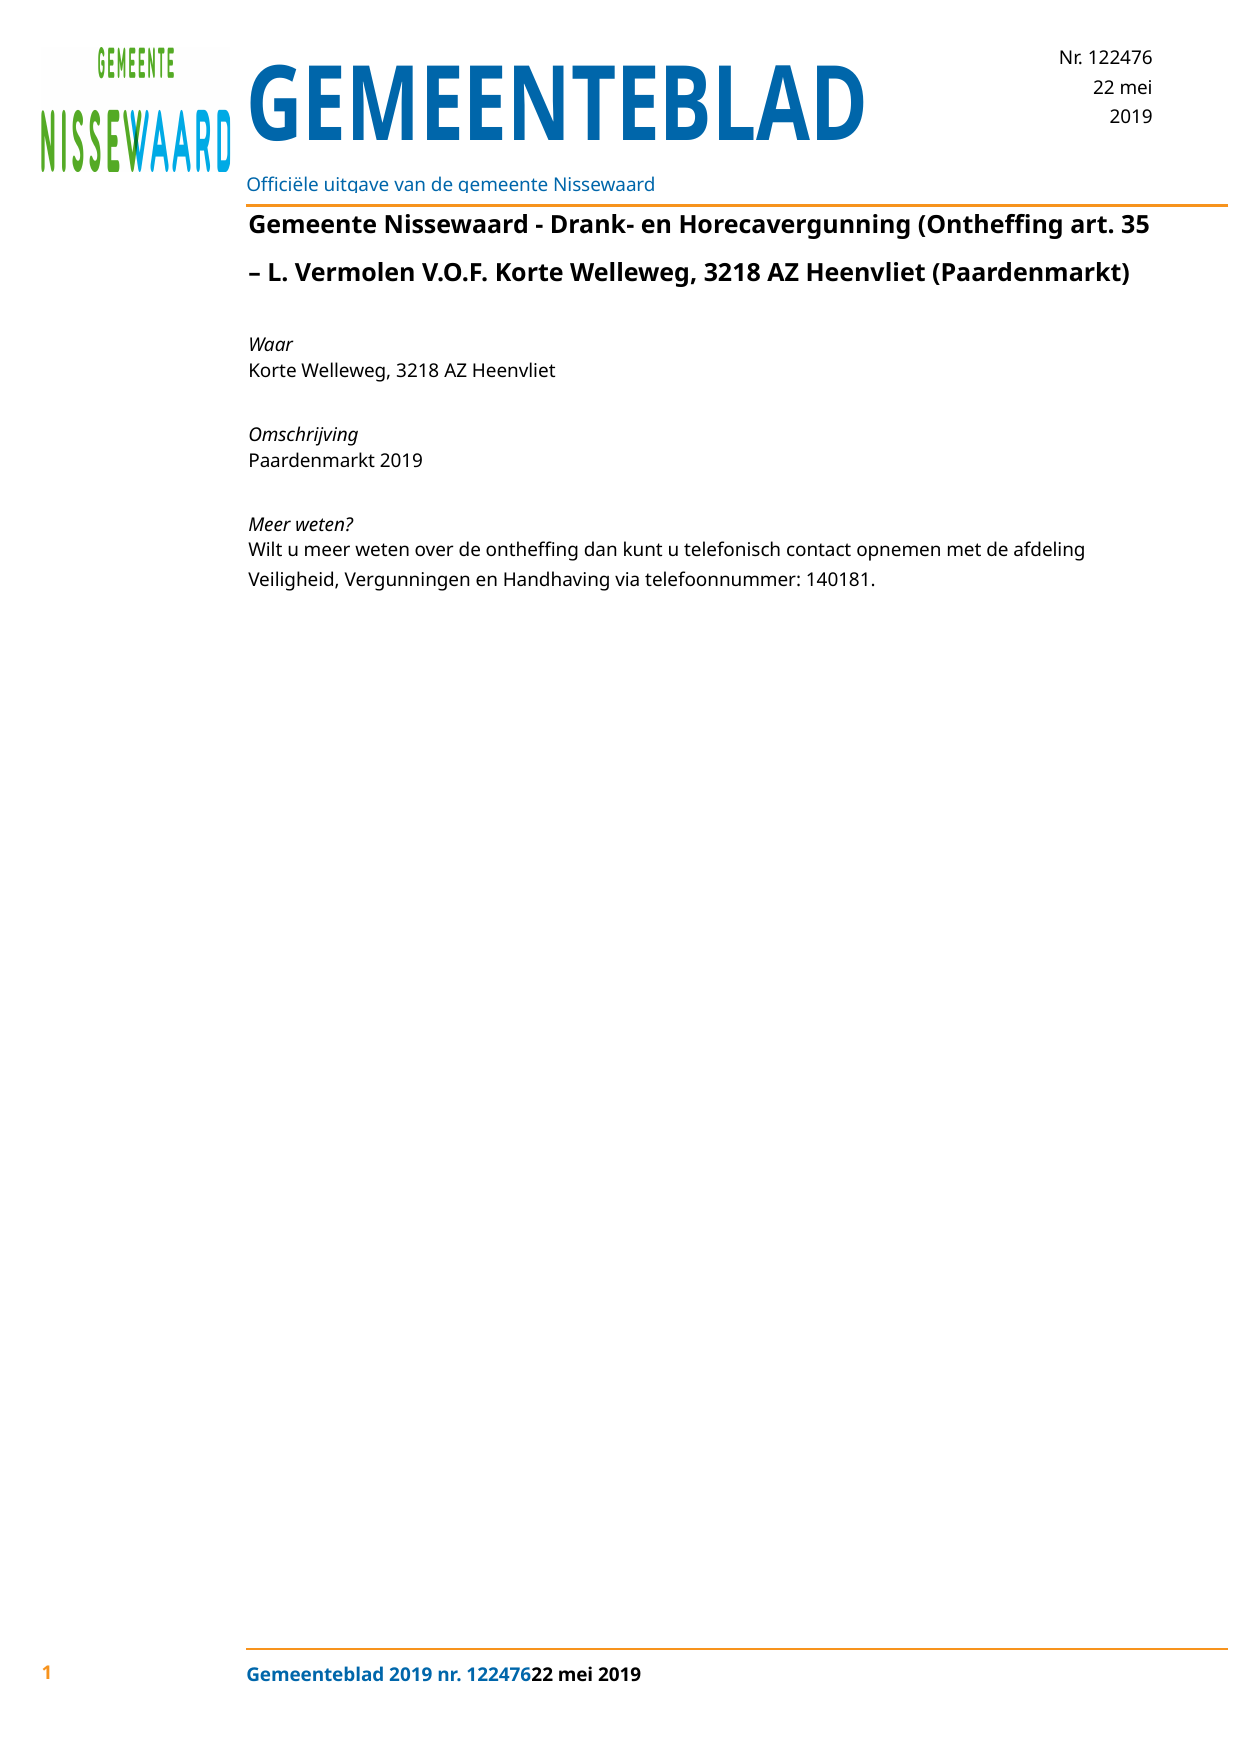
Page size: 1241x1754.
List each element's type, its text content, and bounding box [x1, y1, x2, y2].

picture [176, 157, 187, 172]
text Waar [248, 331, 1152, 357]
picture [222, 122, 227, 160]
picture [41, 47, 231, 172]
text Paardenmarkt 2019 [248, 447, 1152, 473]
text Meer weten? [248, 511, 1152, 537]
picture [154, 157, 165, 172]
text Wilt u meer weten over de ontheffing dan kunt u telefonisch contact opnemen met de afdeling Veiligheid, Vergunningen en Handhaving via telefoonnummer: 140181. [248, 537, 1152, 592]
picture [200, 151, 206, 172]
text Korte Welleweg, 3218 AZ Heenvliet [248, 357, 1152, 383]
text Omschrijving [248, 421, 1152, 447]
picture [201, 122, 206, 138]
text Gemeente Nissewaard - Drank- en Horecavergunning (Ontheffing art. 35 – L. Vermolen V.O.F. Korte Welleweg, 3218 AZ Heenvliet (Paardenmarkt) [248, 207, 1152, 288]
